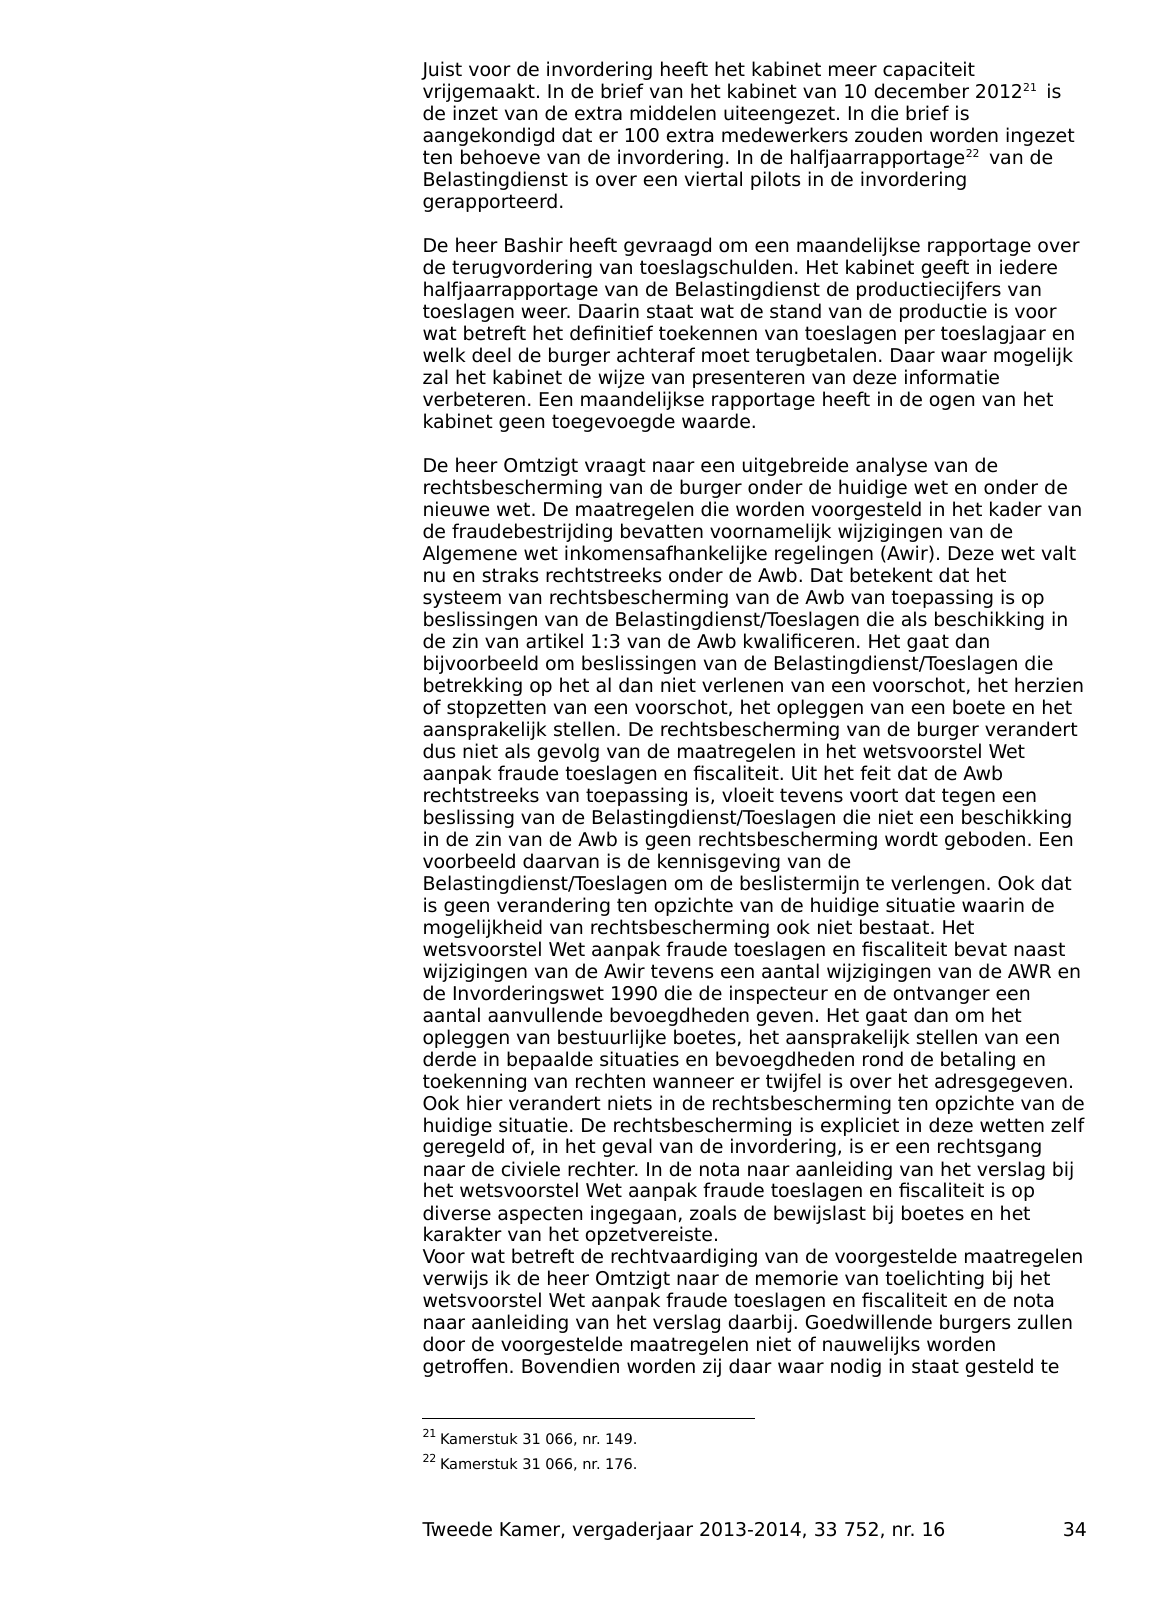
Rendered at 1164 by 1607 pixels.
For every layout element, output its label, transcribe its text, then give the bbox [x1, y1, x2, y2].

text De heer Omtzigt vraagt naar een uitgebreide analyse van de rechtsbescherming van de burger onder de huidige wet en onder de nieuwe wet. De maatregelen die worden voorgesteld in het kader van de fraudebestrijding bevatten voornamelijk wijzigingen van de Algemene wet inkomensafhankelijke regelingen (Awir). Deze wet valt nu en straks rechtstreeks onder de Awb. Dat betekent dat het systeem van rechtsbescherming van de Awb van toepassing is op beslissingen van de Belastingdienst/Toeslagen die als beschikking in de zin van artikel 1:3 van de Awb kwalificeren. Het gaat dan bijvoorbeeld om beslissingen van de Belastingdienst/Toeslagen die betrekking op het al dan niet verlenen van een voorschot, het herzien of stopzetten van een voorschot, het opleggen van een boete en het aansprakelijk stellen. De rechtsbescherming van de burger verandert dus niet als gevolg van de maatregelen in het wetsvoorstel Wet aanpak fraude toeslagen en fiscaliteit. Uit het feit dat de Awb rechtstreeks van toepassing is, vloeit tevens voort dat tegen een beslissing van de Belastingdienst/Toeslagen die niet een beschikking in de zin van de Awb is geen rechtsbescherming wordt geboden. Een voorbeeld daarvan is de kennisgeving van de Belastingdienst/Toeslagen om de beslistermijn te verlengen. Ook dat is geen verandering ten opzichte van de huidige situatie waarin de mogelijkheid van rechtsbescherming ook niet bestaat. Het wetsvoorstel Wet aanpak fraude toeslagen en fiscaliteit bevat naast wijzigingen van de Awir tevens een aantal wijzigingen van de AWR en de Invorderingswet 1990 die de inspecteur en de ontvanger een aantal aanvullende bevoegdheden geven. Het gaat dan om het opleggen van bestuurlijke boetes, het aansprakelijk stellen van een derde in bepaalde situaties en bevoegdheden rond de betaling en toekenning van rechten wanneer er twijfel is over het adresgegeven. Ook hier verandert niets in de rechtsbescherming ten opzichte van de huidige situatie. De rechtsbescherming is expliciet in deze wetten zelf geregeld of, in het geval van de invordering, is er een rechtsgang naar de civiele rechter. In de nota naar aanleiding van het verslag bij het wetsvoorstel Wet aanpak fraude toeslagen en fiscaliteit is op diverse aspecten ingegaan, zoals de bewijslast bij boetes en het karakter van het opzetvereiste. [422, 455, 1087, 1246]
text De heer Bashir heeft gevraagd om een maandelijkse rapportage over de terugvordering van toeslagschulden. Het kabinet geeft in iedere halfjaarrapportage van de Belastingdienst de productiecijfers van toeslagen weer. Daarin staat wat de stand van de productie is voor wat betreft het definitief toekennen van toeslagen per toeslagjaar en welk deel de burger achteraf moet terugbetalen. Daar waar mogelijk zal het kabinet de wijze van presenteren van deze informatie verbeteren. Een maandelijkse rapportage heeft in de ogen van het kabinet geen toegevoegde waarde. [422, 235, 1087, 433]
text Kamerstuk 31 066, nr. 149. [422, 1427, 1087, 1449]
text Kamerstuk 31 066, nr. 176. [422, 1452, 1087, 1474]
text Voor wat betreft de rechtvaardiging van de voorgestelde maatregelen verwijs ik de heer Omtzigt naar de memorie van toelichting bij het wetsvoorstel Wet aanpak fraude toeslagen en fiscaliteit en de nota naar aanleiding van het verslag daarbij. Goedwillende burgers zullen door de voorgestelde maatregelen niet of nauwelijks worden getroffen. Bovendien worden zij daar waar nodig in staat gesteld te [422, 1246, 1087, 1378]
text Juist voor de invordering heeft het kabinet meer capaciteit vrijgemaakt. In de brief van het kabinet van 10 december 2012 is de inzet van de extra middelen uiteengezet. In die brief is aangekondigd dat er 100 extra medewerkers zouden worden ingezet ten behoeve van de invordering. In de halfjaarrapportage van de Belastingdienst is over een viertal pilots in de invordering gerapporteerd. [422, 59, 1087, 213]
